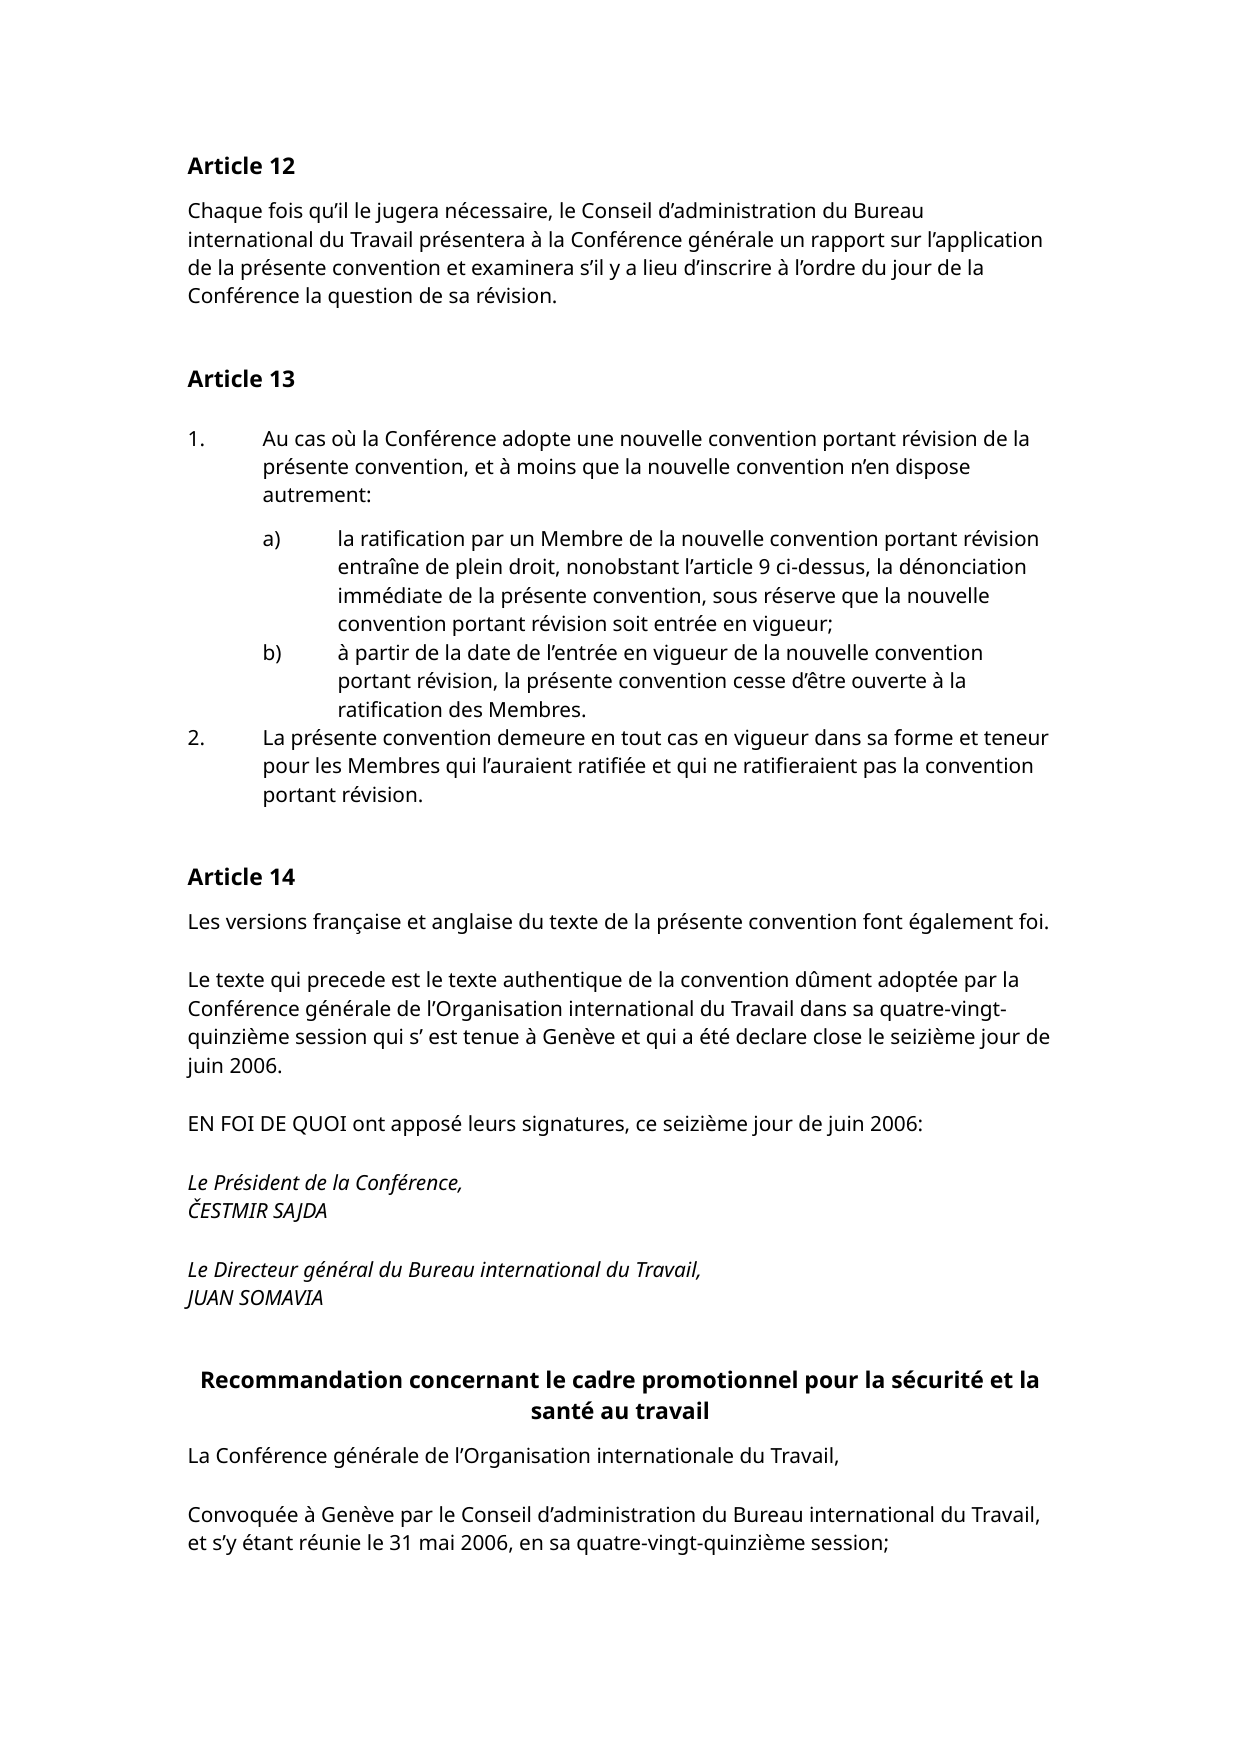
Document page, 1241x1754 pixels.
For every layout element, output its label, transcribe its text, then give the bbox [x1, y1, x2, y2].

text Chaque fois qu’il le jugera nécessaire, le Conseil d’administration du Bureau international du Travail présentera à la Conférence générale un rapport sur l’application de la présente convention et examinera s’il y a lieu d’inscrire à l’ordre du jour de la Conférence la question de sa révision. [187, 196, 1053, 310]
text Le texte qui precede est le texte authentique de la convention dûment adoptée par la Conférence générale de l’Organisation international du Travail dans sa quatre-vingt-quinzième session qui s’ est tenue à Genève et qui a été declare close le seizième jour de juin 2006. [187, 966, 1053, 1079]
subtitle Recommandation concernant le cadre promotionnel pour la sécurité et la santé au travail [187, 1364, 1053, 1427]
text EN FOI DE QUOI ont apposé leurs signatures, ce seizième jour de juin 2006: [187, 1109, 1053, 1138]
subtitle Article 14 [187, 861, 1053, 892]
text La Conférence générale de l’Organisation internationale du Travail, [187, 1442, 1053, 1470]
list Au cas où la Conférence adopte une nouvelle convention portant révision de la présente convention, et à moins que la nouvelle convention n’en dispose autrement: [187, 424, 1053, 509]
text Le Directeur général du Bureau international du Travail, [187, 1255, 1053, 1283]
text Les versions française et anglaise du texte de la présente convention font également foi. [187, 907, 1053, 936]
subtitle Article 13 [187, 362, 1053, 394]
list La présente convention demeure en tout cas en vigueur dans sa forme et teneur pour les Membres qui l’auraient ratifiée et qui ne ratifieraient pas la convention portant révision. [187, 723, 1053, 808]
subtitle Article 12 [187, 150, 1053, 181]
list à partir de la date de l’entrée en vigueur de la nouvelle convention portant révision, la présente convention cesse d’être ouverte à la ratification des Membres. [262, 638, 1053, 723]
list la ratification par un Membre de la nouvelle convention portant révision entraîne de plein droit, nonobstant l’article 9 ci-dessus, la dénonciation immédiate de la présente convention, sous réserve que la nouvelle convention portant révision soit entrée en vigueur; [262, 524, 1053, 638]
text JUAN SOMAVIA [187, 1283, 1053, 1312]
text Le Président de la Conférence, [187, 1168, 1053, 1196]
text Convoquée à Genève par le Conseil d’administration du Bureau international du Travail, et s’y étant réunie le 31 mai 2006, en sa quatre-vingt-quinzième session; [187, 1500, 1053, 1557]
text ČESTMIR SAJDA [187, 1196, 1053, 1225]
